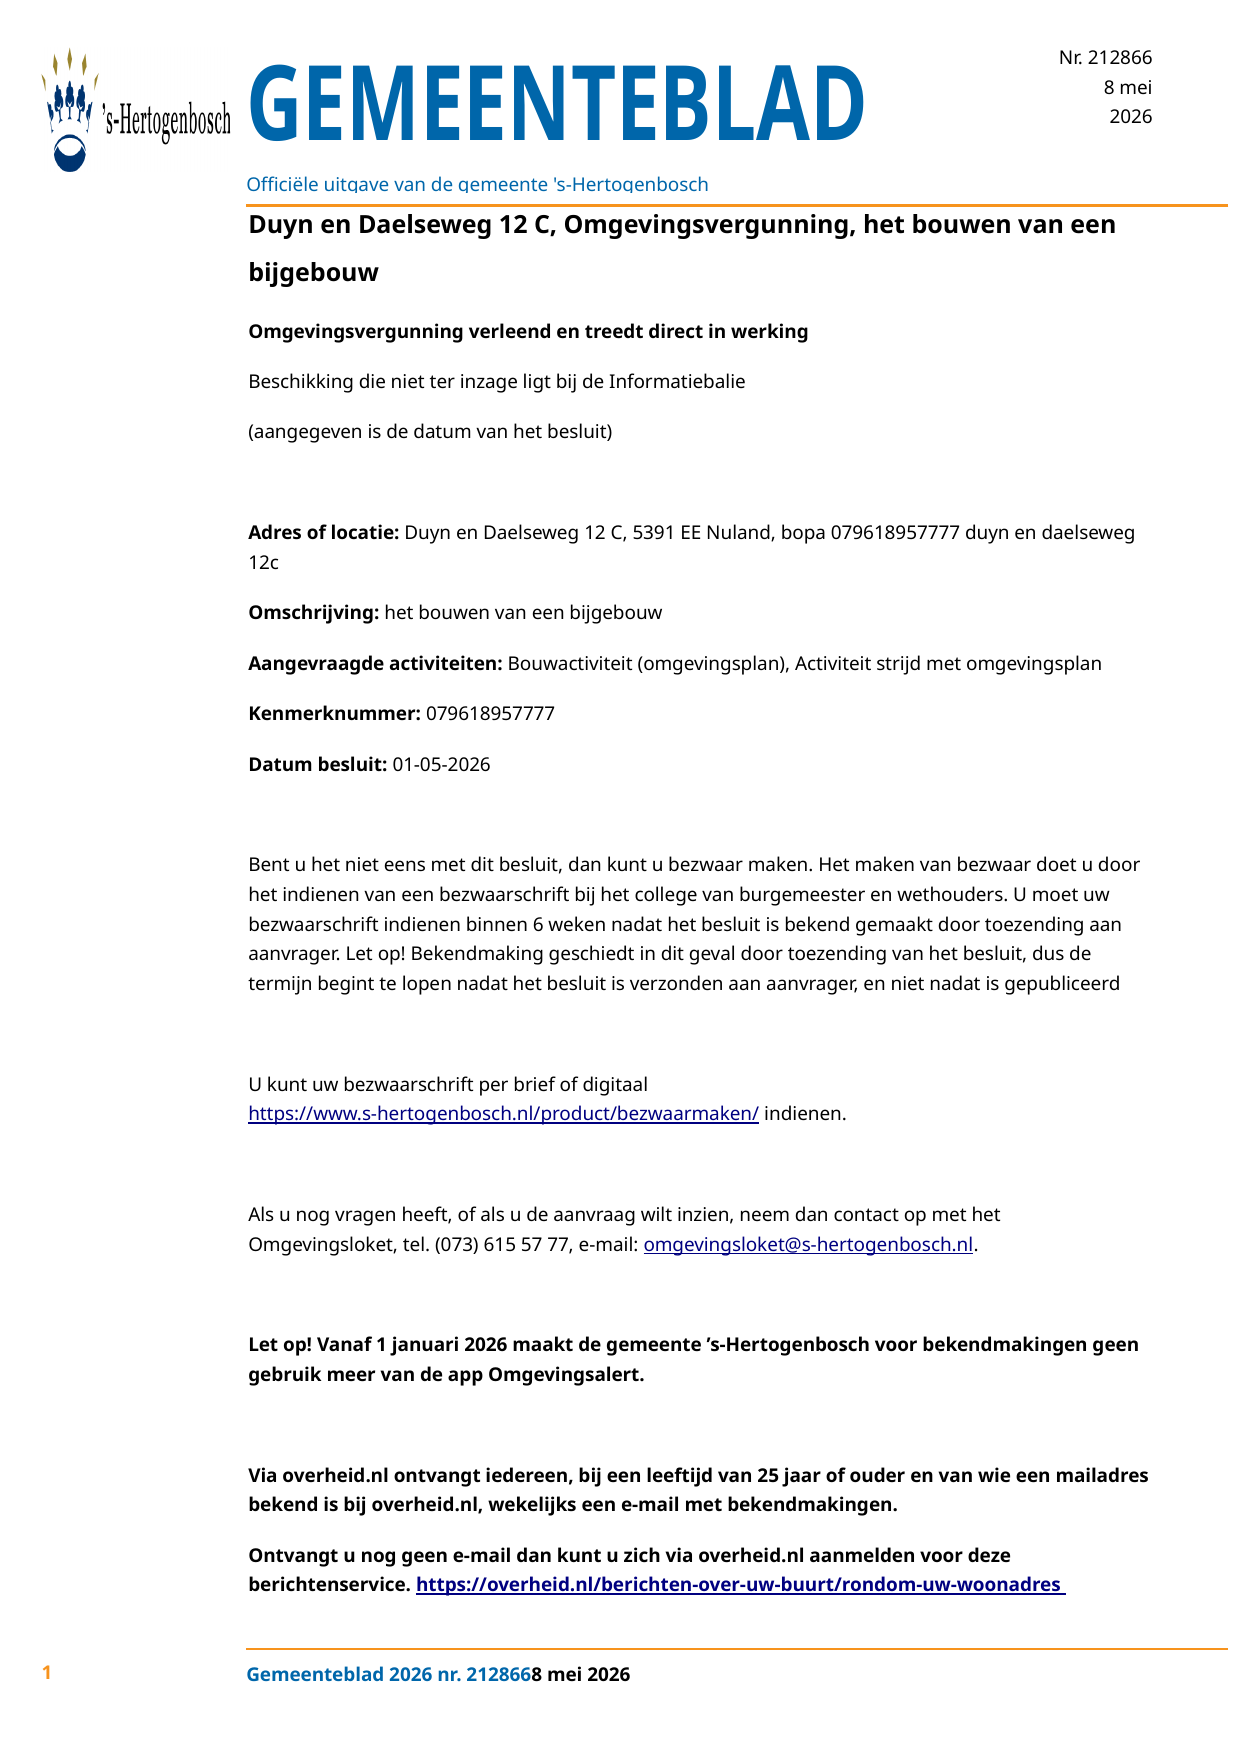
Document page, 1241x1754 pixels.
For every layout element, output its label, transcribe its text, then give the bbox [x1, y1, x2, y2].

picture [41, 47, 231, 172]
text Adres of locatie: Duyn en Daelseweg 12 C, 5391 EE Nuland, bopa 079618957777 duyn en daelseweg 12c [248, 519, 1152, 575]
text U kunt uw bezwaarschrift per brief of digitaal https://www.s-hertogenbosch.nl/product/bezwaarmaken/ indienen. [248, 1071, 1152, 1126]
text Via overheid.nl ontvangt iedereen, bij een leeftijd van 25 jaar of ouder en van wie een mailadres bekend is bij overheid.nl, wekelijks een e-mail met bekendmakingen. [248, 1462, 1152, 1517]
text Omgevingsvergunning verleend en treedt direct in werking [248, 318, 1152, 344]
text (aangegeven is de datum van het besluit) [248, 419, 1152, 444]
text Aangevraagde activiteiten: Bouwactiviteit (omgevingsplan), Activiteit strijd met omgevingsplan [248, 650, 1152, 676]
text Datum besluit: 01-05-2026 [248, 751, 1152, 777]
text Ontvangt u nog geen e-mail dan kunt u zich via overheid.nl aanmelden voor deze berichtenservice. https://overheid.nl/berichten-over-uw-buurt/rondom-uw-woonadres [248, 1542, 1152, 1597]
text Beschikking die niet ter inzage ligt bij de Informatiebalie [248, 368, 1152, 394]
text Kenmerknummer: 079618957777 [248, 700, 1152, 726]
text Omschrijving: het bouwen van een bijgebouw [248, 599, 1152, 625]
text Duyn en Daelseweg 12 C, Omgevingsvergunning, het bouwen van een bijgebouw [248, 207, 1152, 288]
text Bent u het niet eens met dit besluit, dan kunt u bezwaar maken. Het maken van bezwaar doet u door het indienen van een bezwaarschrift bij het college van burgemeester en wethouders. U moet uw bezwaarschrift indienen binnen 6 weken nadat het besluit is bekend gemaakt door toezending aan aanvrager. Let op! Bekendmaking geschiedt in dit geval door toezending van het besluit, dus de termijn begint te lopen nadat het besluit is verzonden aan aanvrager, en niet nadat is gepubliceerd [248, 852, 1152, 996]
text Als u nog vragen heeft, of als u de aanvraag wilt inzien, neem dan contact op met het Omgevingsloket, tel. (073) 615 57 77, e-mail: omgevingsloket@s-hertogenbosch.nl. [248, 1201, 1152, 1257]
text Let op! Vanaf 1 januari 2026 maakt de gemeente ’s-Hertogenbosch voor bekendmakingen geen gebruik meer van de app Omgevingsalert. [248, 1332, 1152, 1387]
